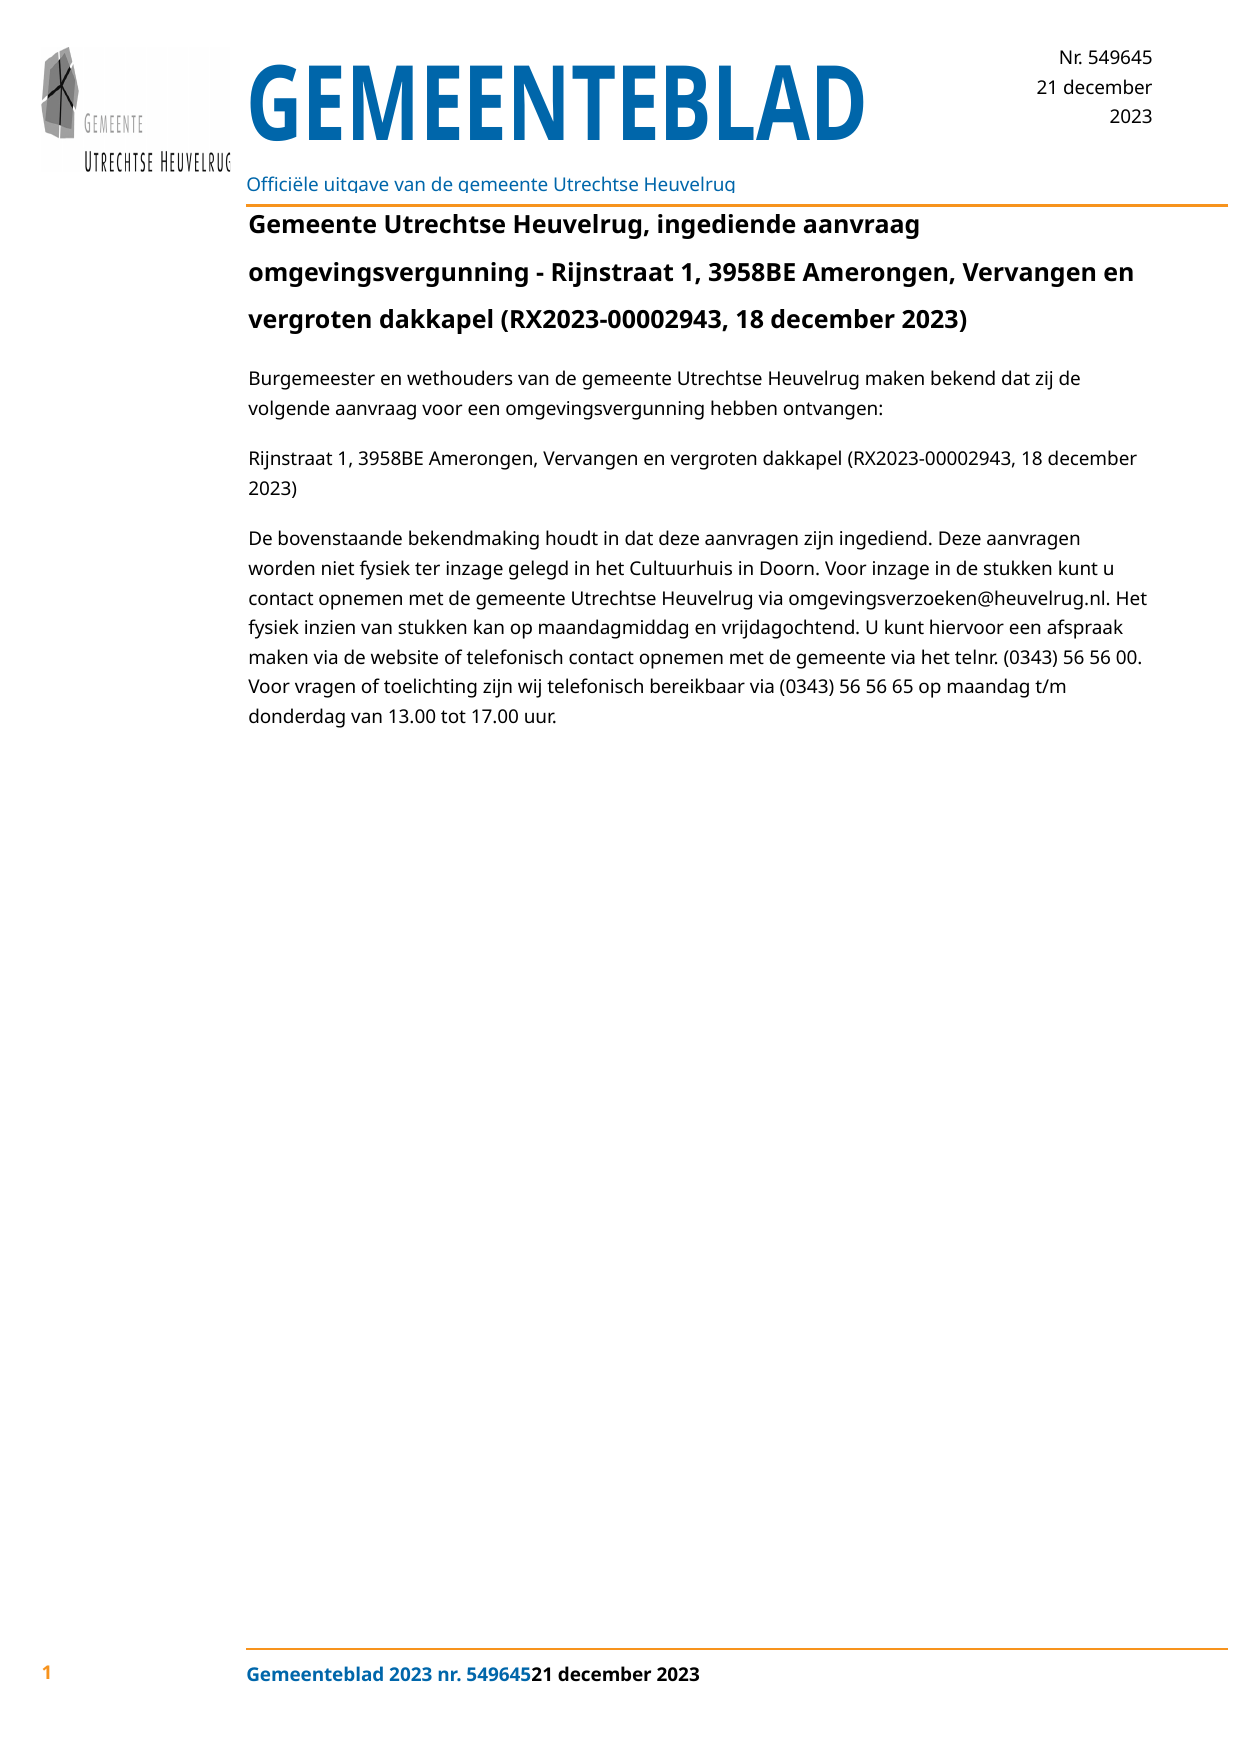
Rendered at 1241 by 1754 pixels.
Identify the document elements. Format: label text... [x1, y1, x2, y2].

picture [41, 47, 231, 172]
text Rijnstraat 1, 3958BE Amerongen, Vervangen en vergroten dakkapel (RX2023-00002943, 18 december 2023) [248, 446, 1152, 501]
text De bovenstaande bekendmaking houdt in dat deze aanvragen zijn ingediend. Deze aanvragen worden niet fysiek ter inzage gelegd in het Cultuurhuis in Doorn. Voor inzage in de stukken kunt u contact opnemen met de gemeente Utrechtse Heuvelrug via omgevingsverzoeken@heuvelrug.nl. Het fysiek inzien van stukken kan op maandagmiddag en vrijdagochtend. U kunt hiervoor een afspraak maken via de website of telefonisch contact opnemen met de gemeente via het telnr. (0343) 56 56 00. Voor vragen of toelichting zijn wij telefonisch bereikbaar via (0343) 56 56 65 op maandag t/m donderdag van 13.00 tot 17.00 uur. [248, 526, 1152, 729]
text Burgemeester en wethouders van de gemeente Utrechtse Heuvelrug maken bekend dat zij de volgende aanvraag voor een omgevingsvergunning hebben ontvangen: [248, 366, 1152, 421]
text Gemeente Utrechtse Heuvelrug, ingediende aanvraag omgevingsvergunning - Rijnstraat 1, 3958BE Amerongen, Vervangen en vergroten dakkapel (RX2023-00002943, 18 december 2023) [248, 207, 1152, 336]
